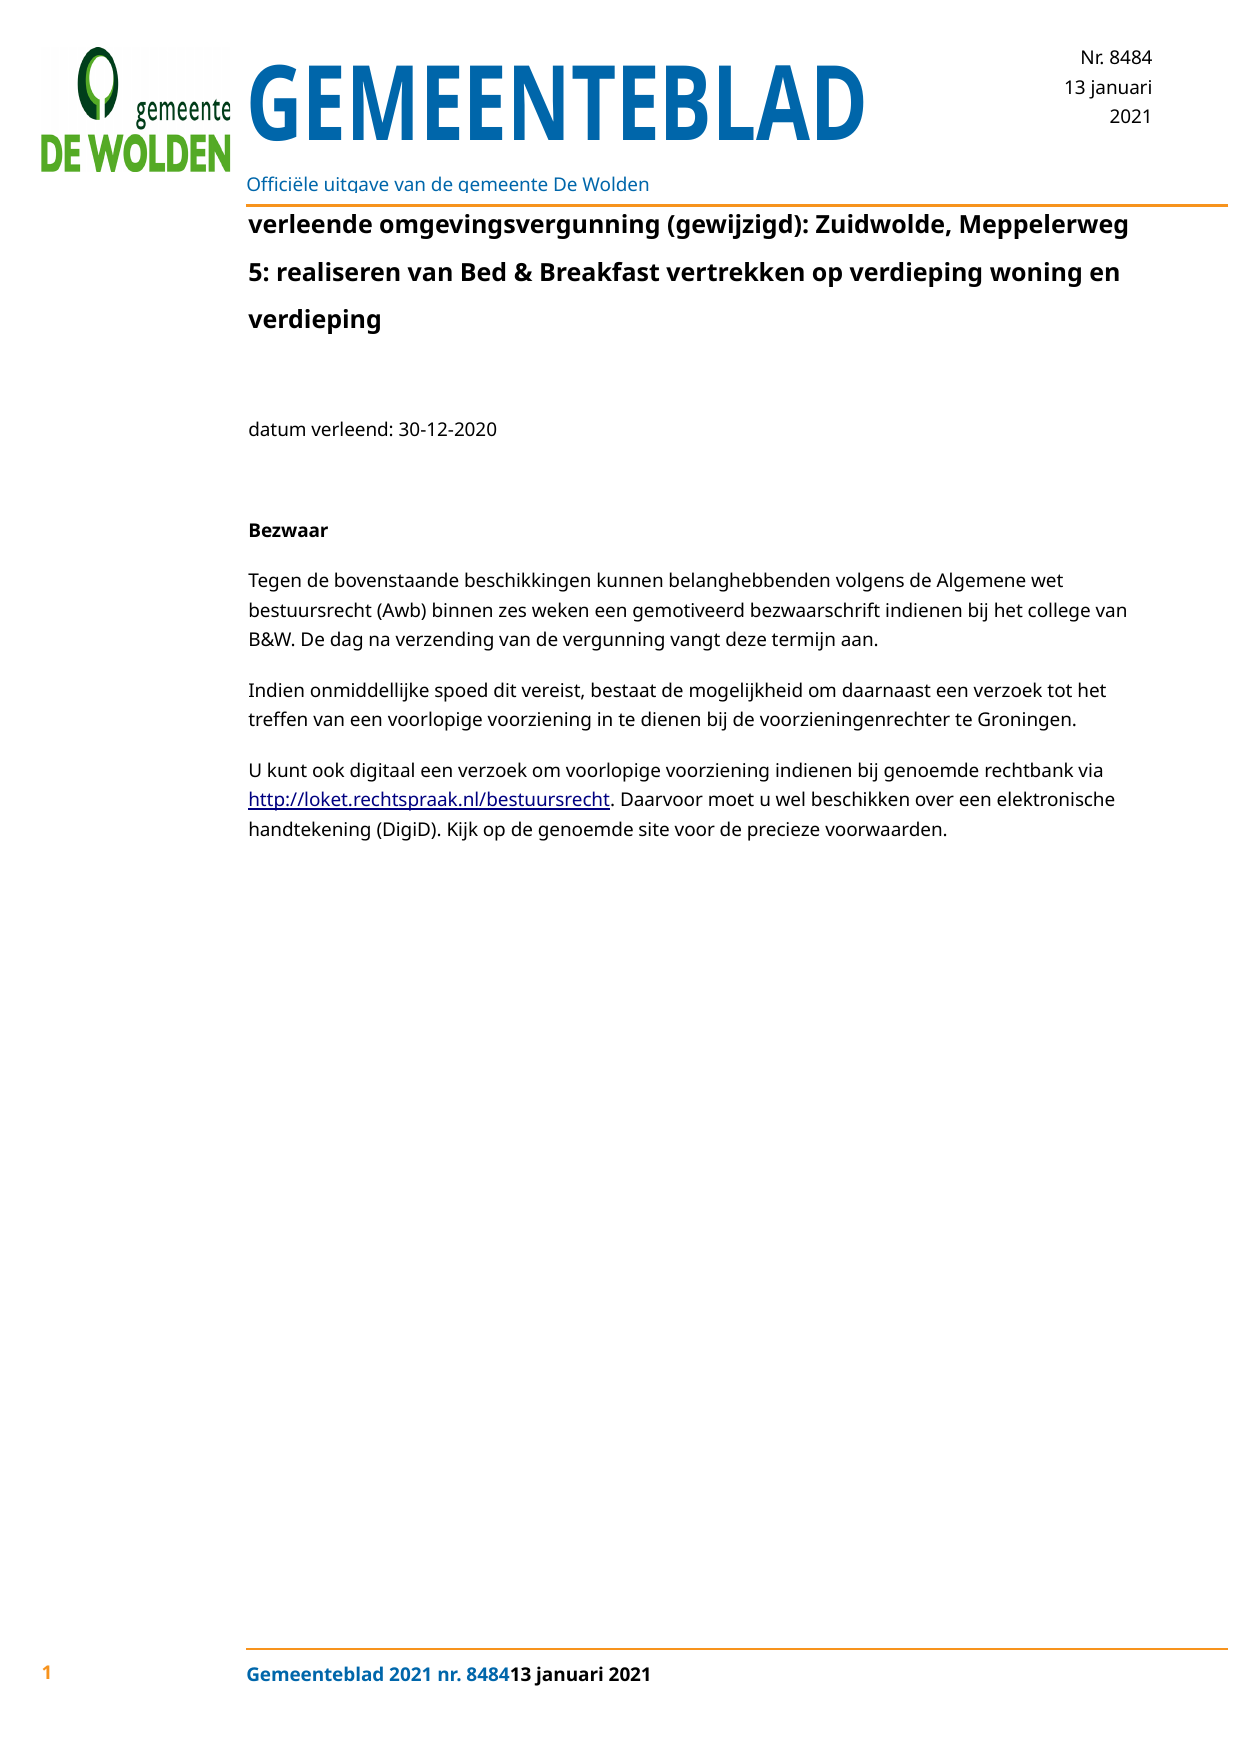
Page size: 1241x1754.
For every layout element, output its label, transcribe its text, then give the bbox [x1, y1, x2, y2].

text Indien onmiddellijke spoed dit vereist, bestaat de mogelijkheid om daarnaast een verzoek tot het treffen van een voorlopige voorziening in te dienen bij de voorzieningenrechter te Groningen. [248, 677, 1152, 732]
text Tegen de bovenstaande beschikkingen kunnen belanghebbenden volgens de Algemene wet bestuursrecht (Awb) binnen zes weken een gemotiveerd bezwaarschrift indienen bij het college van B&W. De dag na verzending van de vergunning vangt deze termijn aan. [248, 567, 1152, 652]
picture [41, 47, 231, 172]
text datum verleend: 30-12-2020 [248, 416, 1152, 442]
text Bezwaar [248, 517, 1152, 542]
text U kunt ook digitaal een verzoek om voorlopige voorziening indienen bij genoemde rechtbank via http://loket.rechtspraak.nl/bestuursrecht. Daarvoor moet u wel beschikken over een elektronische handtekening (DigiD). Kijk op de genoemde site voor de precieze voorwaarden. [248, 757, 1152, 842]
text verleende omgevingsvergunning (gewijzigd): Zuidwolde, Meppelerweg 5: realiseren van Bed & Breakfast vertrekken op verdieping woning en verdieping [248, 207, 1152, 336]
